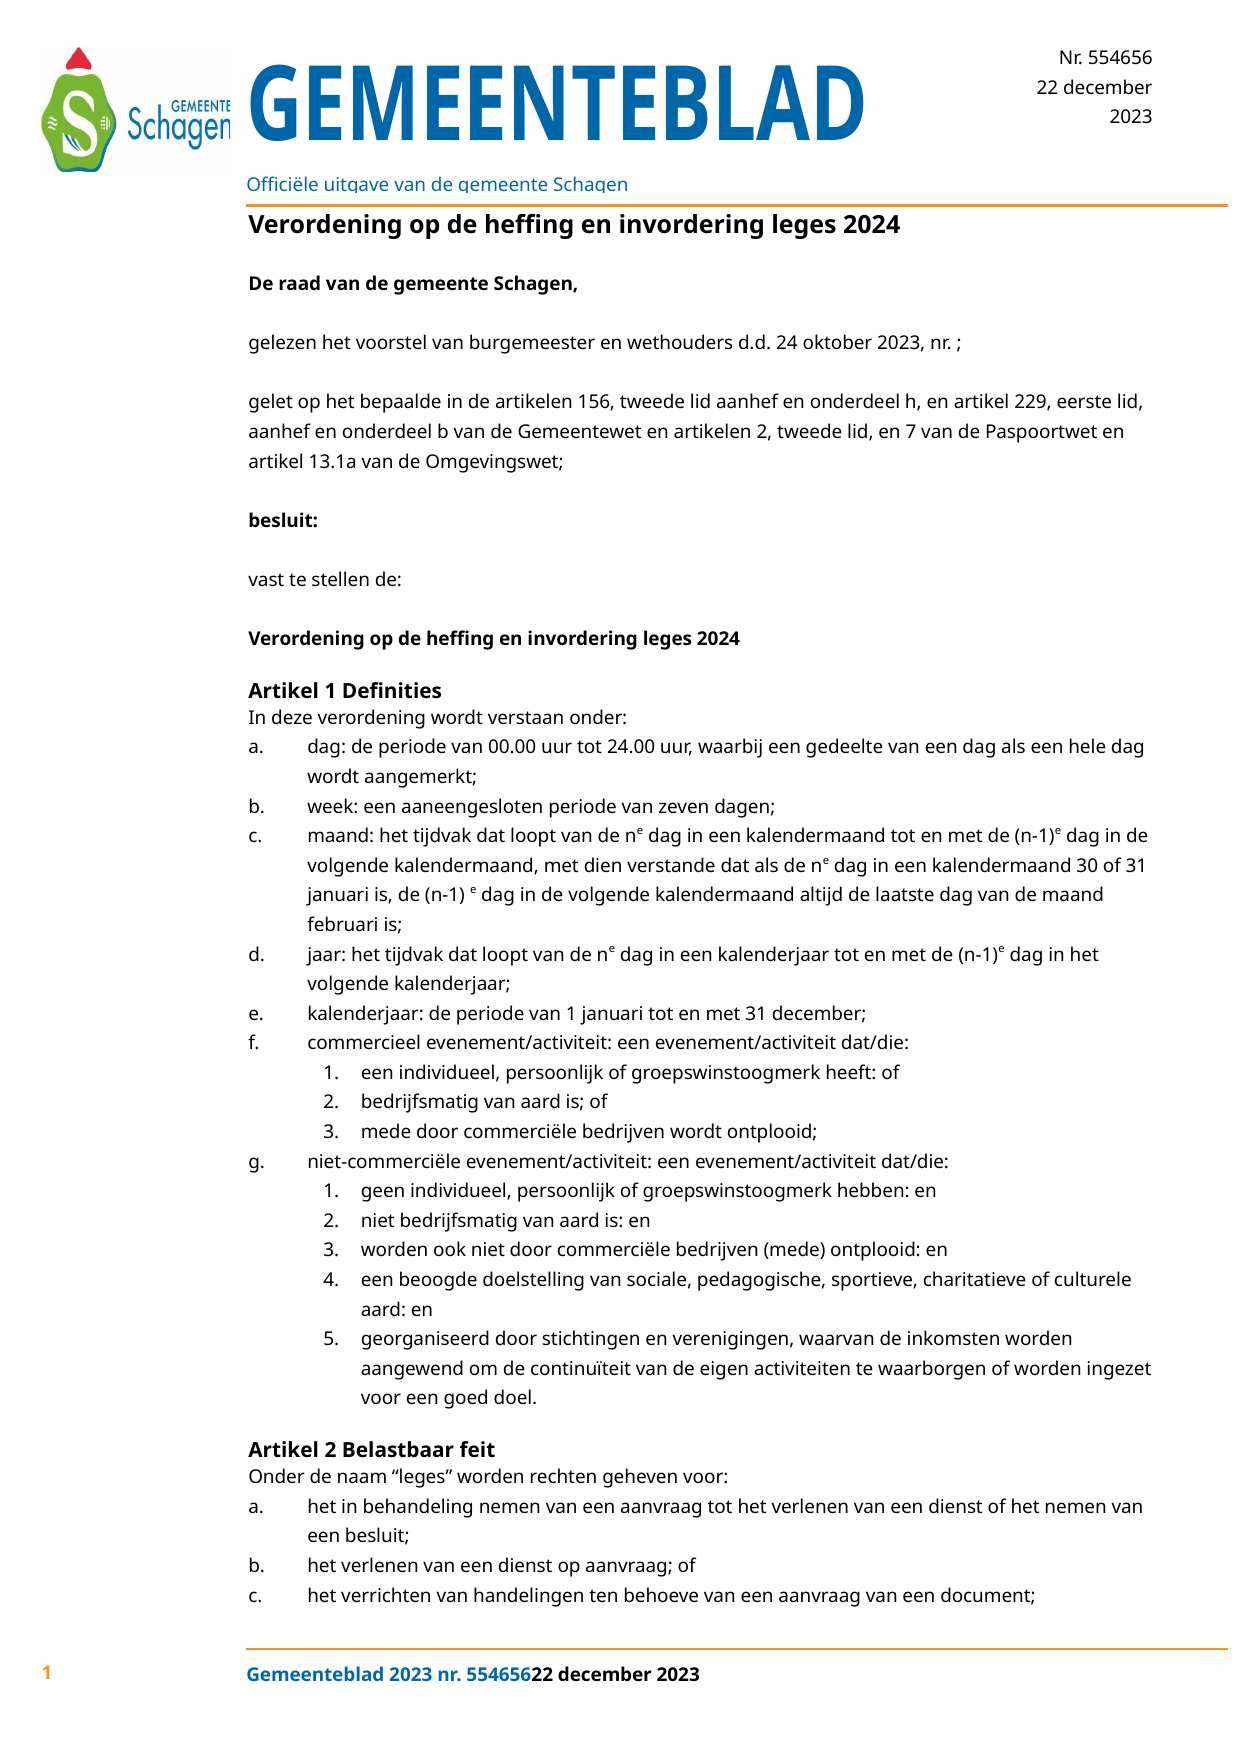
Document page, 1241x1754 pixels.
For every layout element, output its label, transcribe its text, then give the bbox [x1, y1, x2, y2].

list een beoogde doelstelling van sociale, pedagogische, sportieve, charitatieve of culturele aard: en [323, 1266, 1152, 1322]
list niet-commerciële evenement/activiteit: een evenement/activiteit dat/die: [248, 1148, 1152, 1174]
list het verlenen van een dienst op aanvraag; of [248, 1552, 1152, 1578]
text besluit: [248, 507, 1152, 533]
text Artikel 2 Belastbaar feit [248, 1435, 1152, 1463]
list een individueel, persoonlijk of groepswinstoogmerk heeft: of [323, 1059, 1152, 1085]
list dag: de periode van 00.00 uur tot 24.00 uur, waarbij een gedeelte van een dag als een hele dag wordt aangemerkt; [248, 734, 1152, 789]
list georganiseerd door stichtingen en verenigingen, waarvan de inkomsten worden aangewend om de continuïteit van de eigen activiteiten te waarborgen of worden ingezet voor een goed doel. [323, 1325, 1152, 1410]
text vast te stellen de: [248, 566, 1152, 592]
list het in behandeling nemen van een aanvraag tot het verlenen van een dienst of het nemen van een besluit; [248, 1493, 1152, 1548]
list bedrijfsmatig van aard is; of [323, 1089, 1152, 1114]
text gelezen het voorstel van burgemeester en wethouders d.d. 24 oktober 2023, nr. ; [248, 329, 1152, 355]
list mede door commerciële bedrijven wordt ontplooid; [323, 1118, 1152, 1144]
text Artikel 1 Definities [248, 676, 1152, 704]
text In deze verordening wordt verstaan onder: [248, 704, 1152, 730]
text Onder de naam “leges” worden rechten geheven voor: [248, 1463, 1152, 1489]
list commercieel evenement/activiteit: een evenement/activiteit dat/die: [248, 1029, 1152, 1055]
text De raad van de gemeente Schagen, [248, 270, 1152, 296]
text Verordening op de heffing en invordering leges 2024 [248, 207, 1152, 241]
list het verrichten van handelingen ten behoeve van een aanvraag van een document; [248, 1582, 1152, 1607]
list worden ook niet door commerciële bedrijven (mede) ontplooid: en [323, 1237, 1152, 1262]
list geen individueel, persoonlijk of groepswinstoogmerk hebben: en [323, 1177, 1152, 1203]
list maand: het tijdvak dat loopt van de ne dag in een kalendermaand tot en met de (n-1)e dag in de volgende kalendermaand, met dien verstande dat als de ne dag in een kalendermaand 30 of 31 januari is, de (n-1) e dag in de volgende kalendermaand altijd de laatste dag van de maand februari is; [248, 822, 1152, 937]
picture [41, 47, 231, 172]
text gelet op het bepaalde in de artikelen 156, tweede lid aanhef en onderdeel h, en artikel 229, eerste lid, aanhef en onderdeel b van de Gemeentewet en artikelen 2, tweede lid, en 7 van de Paspoortwet en artikel 13.1a van de Omgevingswet; [248, 389, 1152, 473]
list week: een aaneengesloten periode van zeven dagen; [248, 793, 1152, 819]
list kalenderjaar: de periode van 1 januari tot en met 31 december; [248, 1000, 1152, 1026]
text Verordening op de heffing en invordering leges 2024 [248, 625, 1152, 651]
list jaar: het tijdvak dat loopt van de ne dag in een kalenderjaar tot en met de (n-1)e dag in het volgende kalenderjaar; [248, 941, 1152, 996]
list niet bedrijfsmatig van aard is: en [323, 1207, 1152, 1233]
